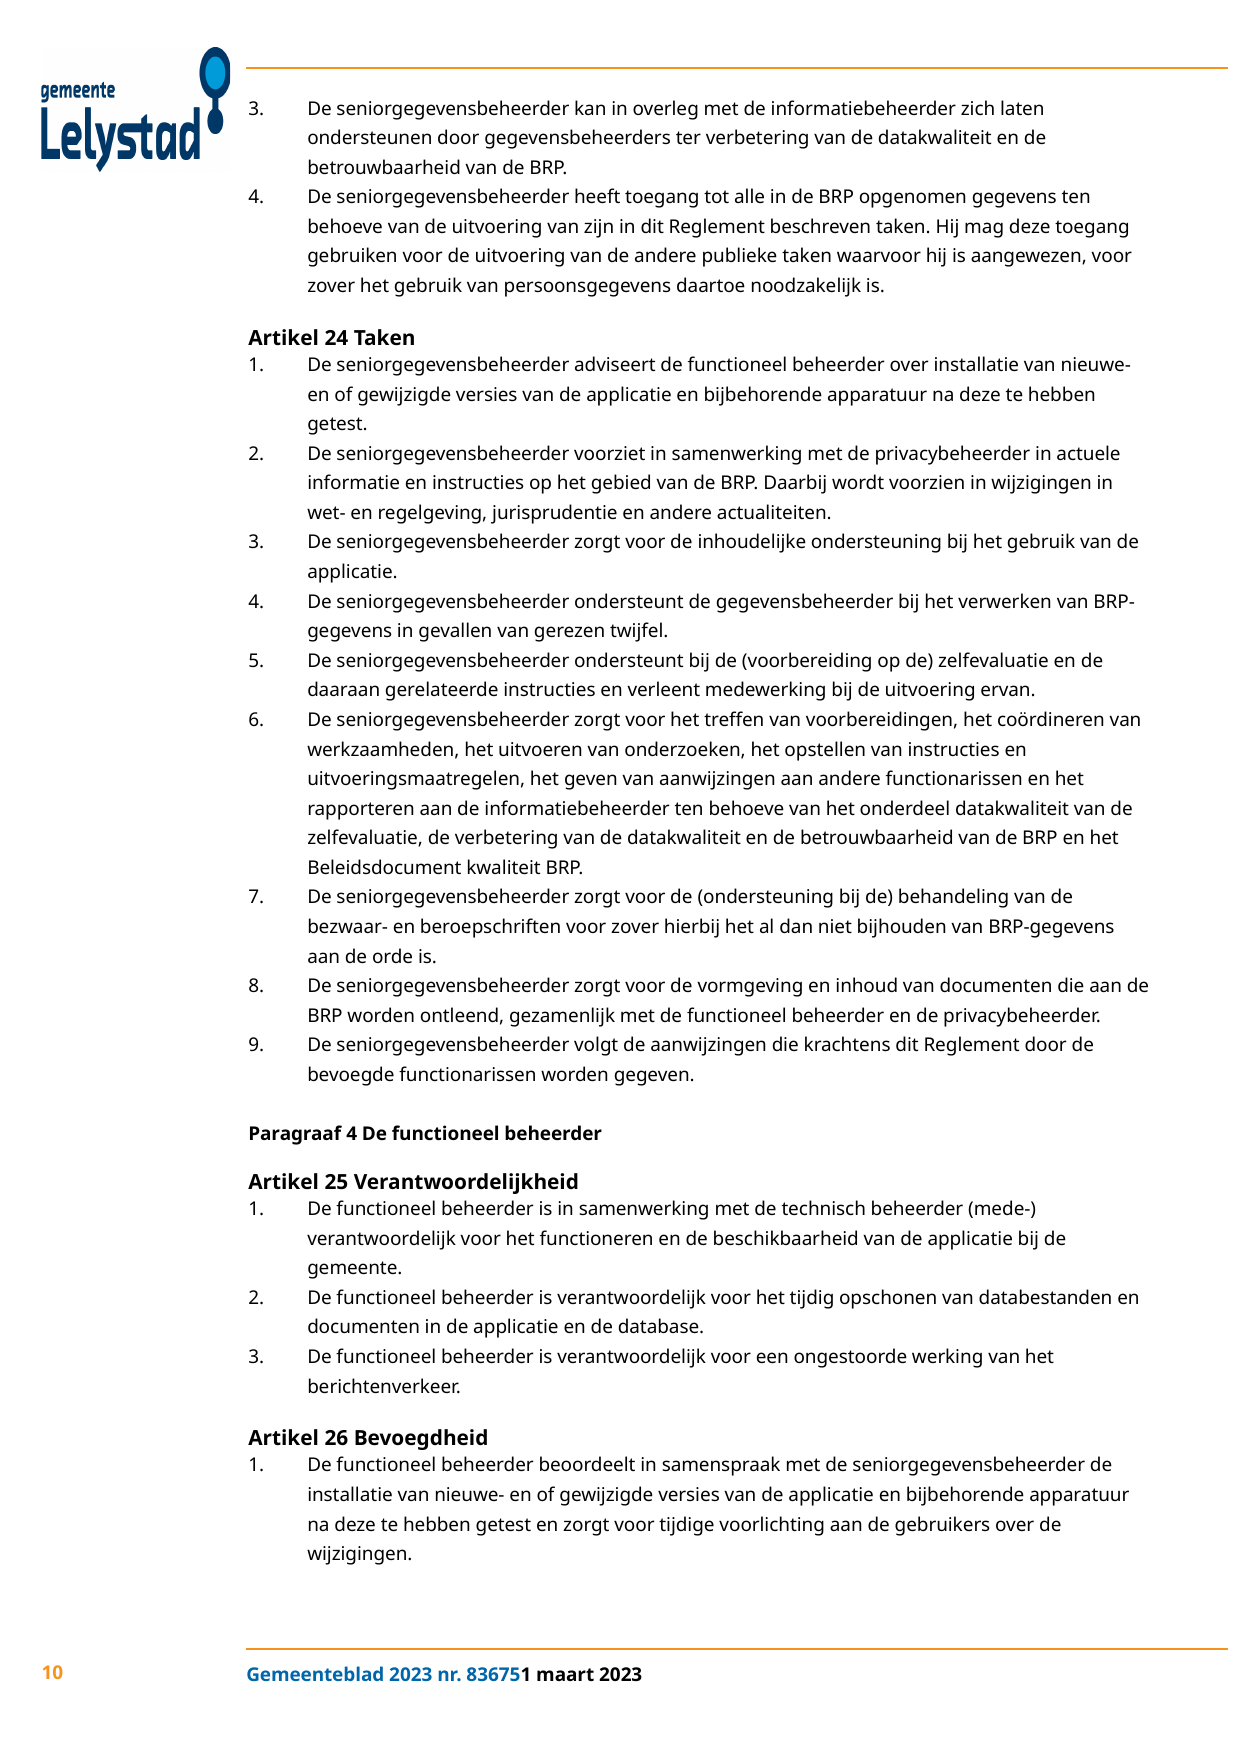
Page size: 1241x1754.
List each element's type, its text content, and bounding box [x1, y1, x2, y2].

list De functioneel beheerder is verantwoordelijk voor een ongestoorde werking van het berichtenverkeer. [248, 1343, 1152, 1398]
list De seniorgegevensbeheerder voorziet in samenwerking met de privacybeheerder in actuele informatie en instructies op het gebied van de BRP. Daarbij wordt voorzien in wijzigingen in wet- en regelgeving, jurisprudentie en andere actualiteiten. [248, 440, 1152, 525]
list De seniorgegevensbeheerder heeft toegang tot alle in de BRP opgenomen gegevens ten behoeve van de uitvoering van zijn in dit Reglement beschreven taken. Hij mag deze toegang gebruiken voor de uitvoering van de andere publieke taken waarvoor hij is aangewezen, voor zover het gebruik van persoonsgegevens daartoe noodzakelijk is. [248, 183, 1152, 298]
list De seniorgegevensbeheerder adviseert de functioneel beheerder over installatie van nieuwe- en of gewijzigde versies van de applicatie en bijbehorende apparatuur na deze te hebben getest. [248, 351, 1152, 436]
list De seniorgegevensbeheerder kan in overleg met de informatiebeheerder zich laten ondersteunen door gegevensbeheerders ter verbetering van de datakwaliteit en de betrouwbaarheid van de BRP. [248, 95, 1152, 180]
picture [41, 47, 231, 172]
text Paragraaf 4 De functioneel beheerder [248, 1120, 1152, 1146]
list De functioneel beheerder is verantwoordelijk voor het tijdig opschonen van databestanden en documenten in de applicatie en de database. [248, 1284, 1152, 1339]
list De functioneel beheerder is in samenwerking met de technisch beheerder (mede-) verantwoordelijk voor het functioneren en de beschikbaarheid van de applicatie bij de gemeente. [248, 1195, 1152, 1280]
list De functioneel beheerder beoordeelt in samenspraak met de seniorgegevensbeheerder de installatie van nieuwe- en of gewijzigde versies van de applicatie en bijbehorende apparatuur na deze te hebben getest en zorgt voor tijdige voorlichting aan de gebruikers over de wijzigingen. [248, 1452, 1152, 1566]
list De seniorgegevensbeheerder zorgt voor de (ondersteuning bij de) behandeling van de bezwaar- en beroepschriften voor zover hierbij het al dan niet bijhouden van BRP-gegevens aan de orde is. [248, 884, 1152, 968]
text Artikel 25 Verantwoordelijkheid [248, 1167, 1152, 1195]
text Artikel 24 Taken [248, 323, 1152, 351]
list De seniorgegevensbeheerder ondersteunt de gegevensbeheerder bij het verwerken van BRP-gegevens in gevallen van gerezen twijfel. [248, 588, 1152, 643]
list De seniorgegevensbeheerder zorgt voor de inhoudelijke ondersteuning bij het gebruik van de applicatie. [248, 529, 1152, 584]
list De seniorgegevensbeheerder ondersteunt bij de (voorbereiding op de) zelfevaluatie en de daaraan gerelateerde instructies en verleent medewerking bij de uitvoering ervan. [248, 647, 1152, 702]
text Artikel 26 Bevoegdheid [248, 1423, 1152, 1452]
list De seniorgegevensbeheerder zorgt voor het treffen van voorbereidingen, het coördineren van werkzaamheden, het uitvoeren van onderzoeken, het opstellen van instructies en uitvoeringsmaatregelen, het geven van aanwijzingen aan andere functionarissen en het rapporteren aan de informatiebeheerder ten behoeve van het onderdeel datakwaliteit van de zelfevaluatie, de verbetering van de datakwaliteit en de betrouwbaarheid van de BRP en het Beleidsdocument kwaliteit BRP. [248, 706, 1152, 880]
list De seniorgegevensbeheerder zorgt voor de vormgeving en inhoud van documenten die aan de BRP worden ontleend, gezamenlijk met de functioneel beheerder en de privacybeheerder. [248, 972, 1152, 1028]
list De seniorgegevensbeheerder volgt de aanwijzingen die krachtens dit Reglement door de bevoegde functionarissen worden gegeven. [248, 1032, 1152, 1087]
